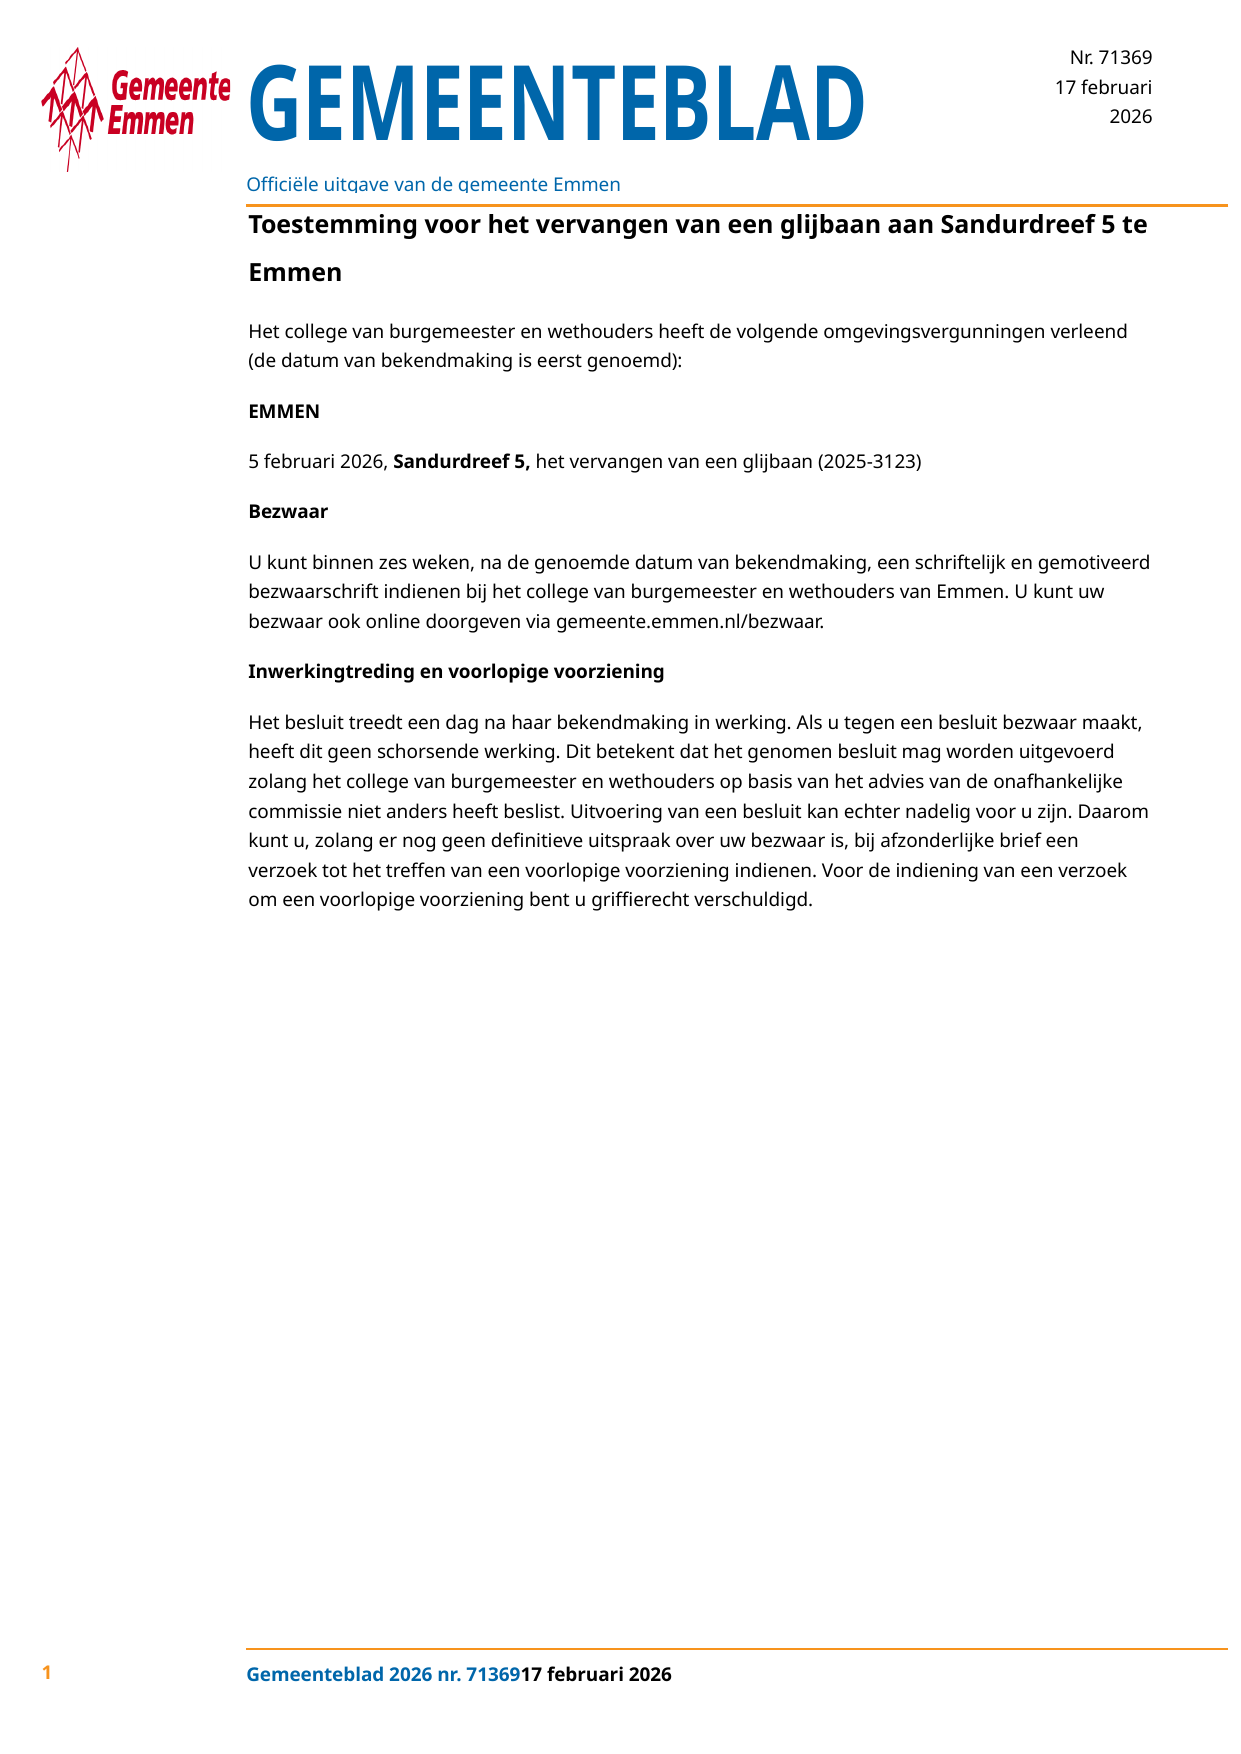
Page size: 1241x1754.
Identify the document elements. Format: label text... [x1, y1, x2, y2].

text Toestemming voor het vervangen van een glijbaan aan Sandurdreef 5 te Emmen [248, 207, 1152, 288]
text U kunt binnen zes weken, na de genoemde datum van bekendmaking, een schriftelijk en gemotiveerd bezwaarschrift indienen bij het college van burgemeester en wethouders van Emmen. U kunt uw bezwaar ook online doorgeven via gemeente.emmen.nl/bezwaar. [248, 549, 1152, 634]
picture [41, 47, 231, 172]
text Bezwaar [248, 499, 1152, 524]
text Het besluit treedt een dag na haar bekendmaking in werking. Als u tegen een besluit bezwaar maakt, heeft dit geen schorsende werking. Dit betekent dat het genomen besluit mag worden uitgevoerd zolang het college van burgemeester en wethouders op basis van het advies van de onafhankelijke commissie niet anders heeft beslist. Uitvoering van een besluit kan echter nadelig voor u zijn. Daarom kunt u, zolang er nog geen definitieve uitspraak over uw bezwaar is, bij afzonderlijke brief een verzoek tot het treffen van een voorlopige voorziening indienen. Voor de indiening van een verzoek om een voorlopige voorziening bent u griffierecht verschuldigd. [248, 709, 1152, 912]
text Het college van burgemeester en wethouders heeft de volgende omgevingsvergunningen verleend (de datum van bekendmaking is eerst genoemd): [248, 318, 1152, 373]
text 5 februari 2026, Sandurdreef 5, het vervangen van een glijbaan (2025-3123) [248, 448, 1152, 474]
text EMMEN [248, 398, 1152, 424]
text Inwerkingtreding en voorlopige voorziening [248, 659, 1152, 684]
